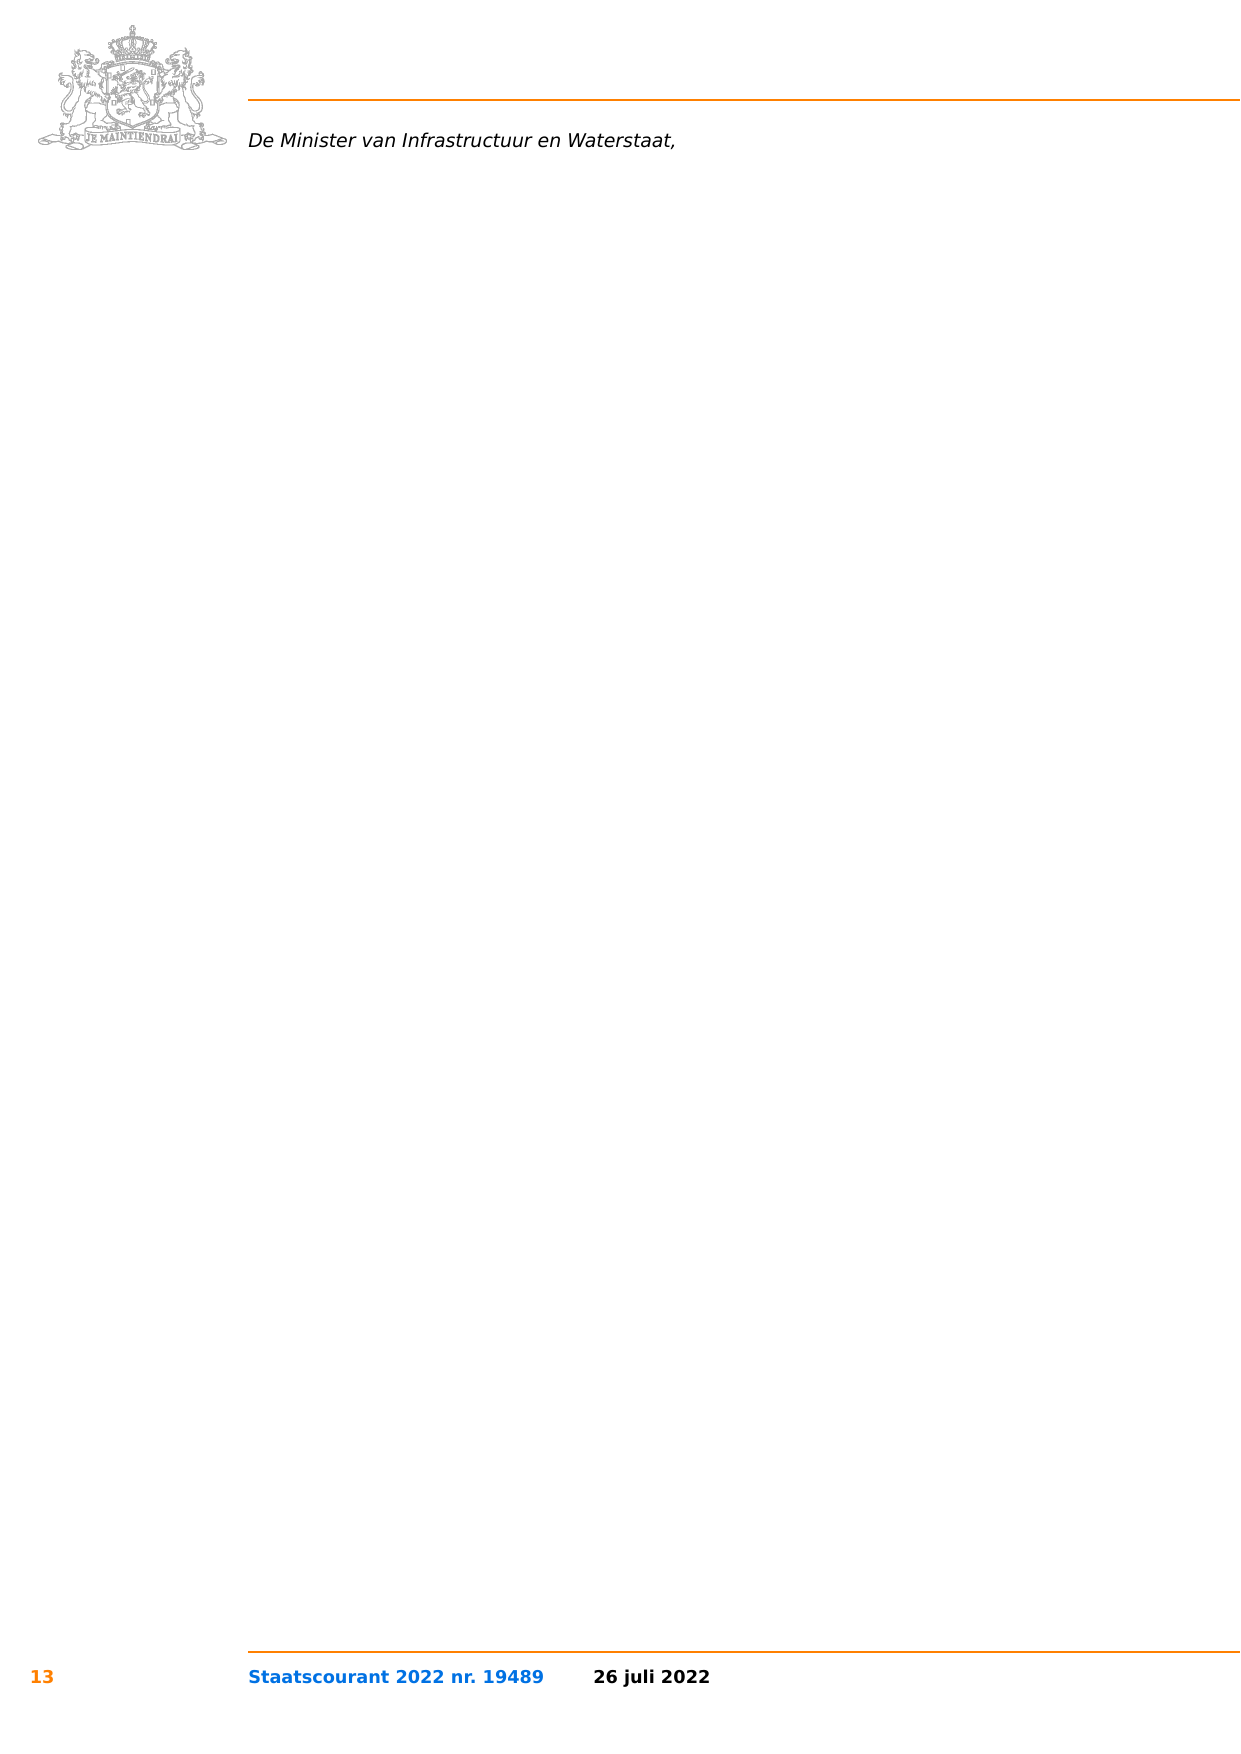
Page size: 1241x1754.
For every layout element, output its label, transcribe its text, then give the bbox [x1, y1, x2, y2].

text De Minister van Infrastructuur en Waterstaat, [248, 130, 1163, 152]
picture [38, 25, 227, 150]
